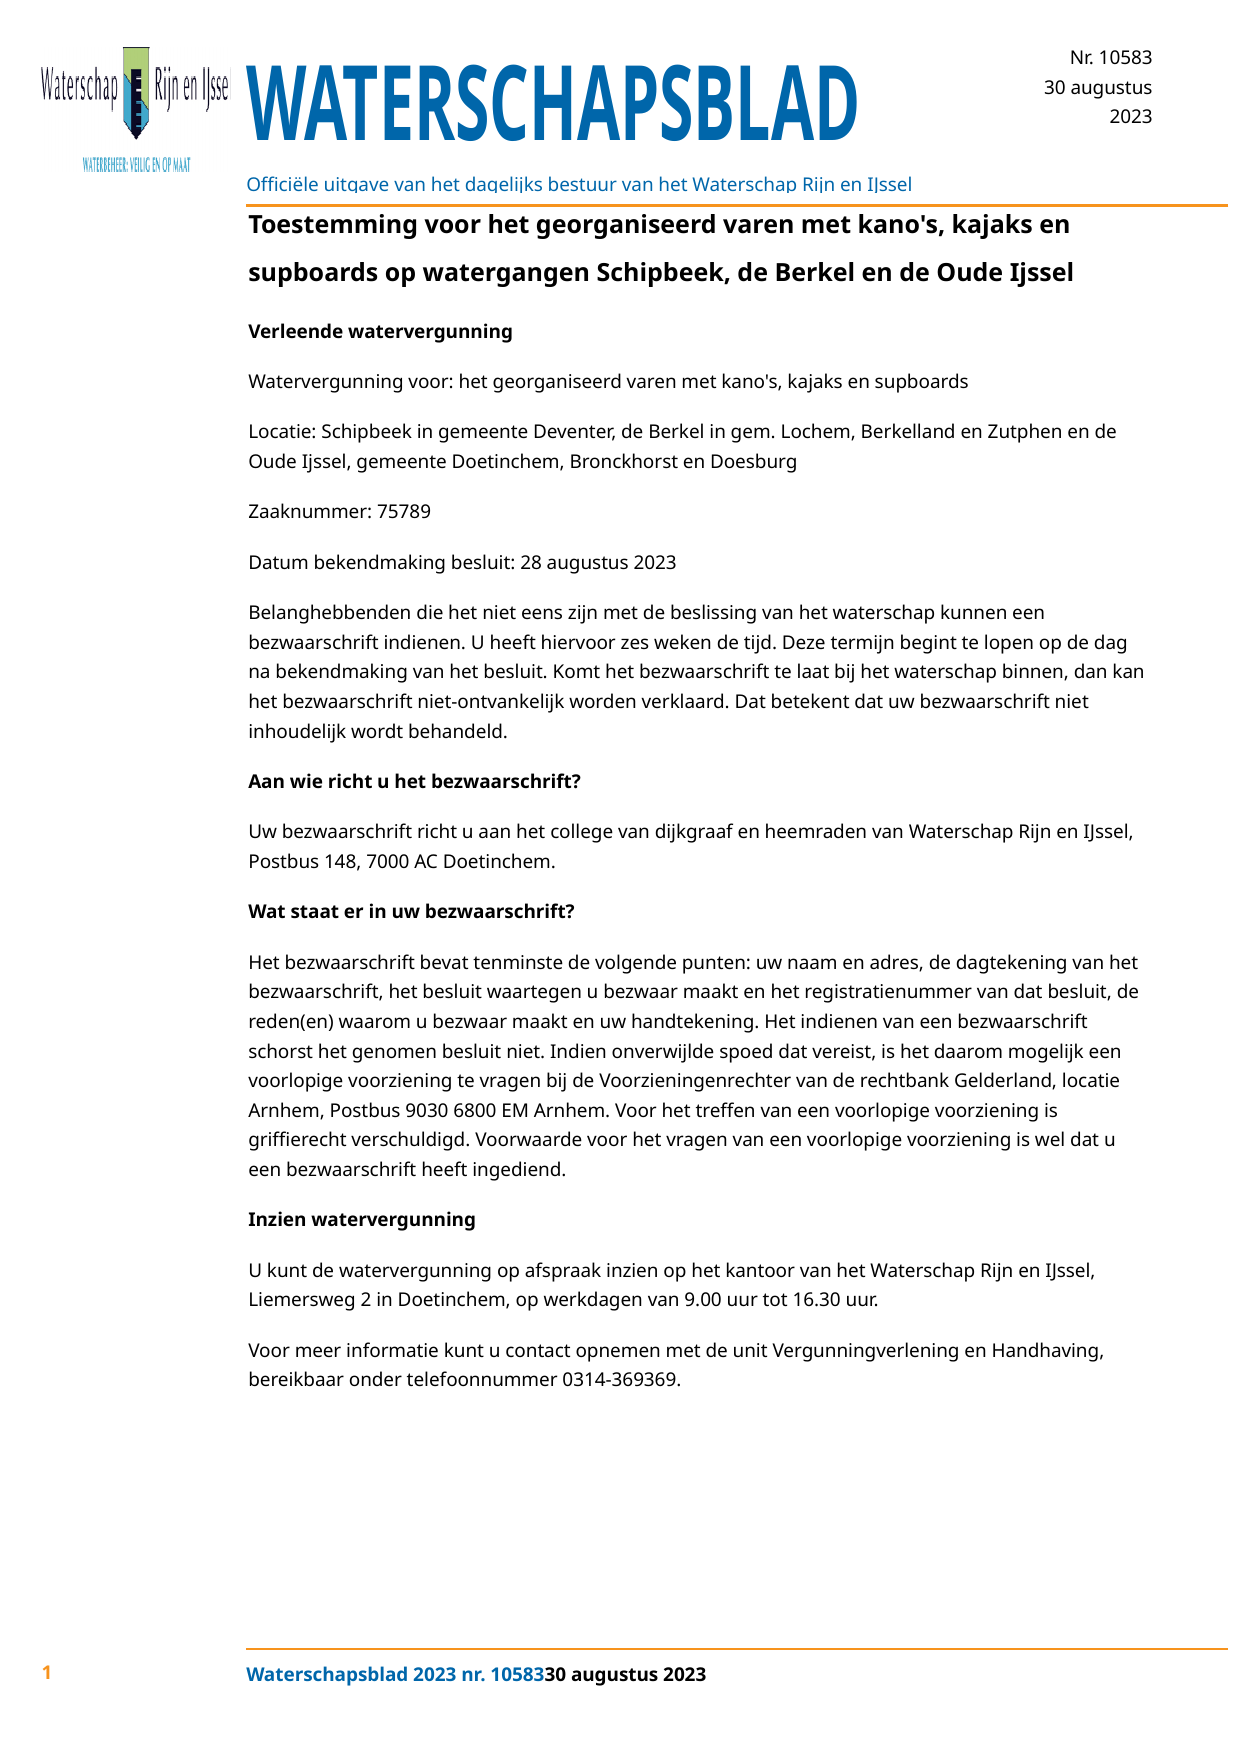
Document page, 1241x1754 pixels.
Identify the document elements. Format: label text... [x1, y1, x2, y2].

text Het bezwaarschrift bevat tenminste de volgende punten: uw naam en adres, de dagtekening van het bezwaarschrift, het besluit waartegen u bezwaar maakt en het registratienummer van dat besluit, de reden(en) waarom u bezwaar maakt en uw handtekening. Het indienen van een bezwaarschrift schorst het genomen besluit niet. Indien onverwijlde spoed dat vereist, is het daarom mogelijk een voorlopige voorziening te vragen bij de Voorzieningenrechter van de rechtbank Gelderland, locatie Arnhem, Postbus 9030 6800 EM Arnhem. Voor het treffen van een voorlopige voorziening is griffierecht verschuldigd. Voorwaarde voor het vragen van een voorlopige voorziening is wel dat u een bezwaarschrift heeft ingediend. [248, 949, 1152, 1182]
text Wat staat er in uw bezwaarschrift? [248, 899, 1152, 924]
text Belanghebbenden die het niet eens zijn met de beslissing van het waterschap kunnen een bezwaarschrift indienen. U heeft hiervoor zes weken de tijd. Deze termijn begint te lopen op de dag na bekendmaking van het besluit. Komt het bezwaarschrift te laat bij het waterschap binnen, dan kan het bezwaarschrift niet-ontvankelijk worden verklaard. Dat betekent dat uw bezwaarschrift niet inhoudelijk wordt behandeld. [248, 599, 1152, 744]
text Aan wie richt u het bezwaarschrift? [248, 768, 1152, 794]
text U kunt de watervergunning op afspraak inzien op het kantoor van het Waterschap Rijn en IJssel, Liemersweg 2 in Doetinchem, op werkdagen van 9.00 uur tot 16.30 uur. [248, 1257, 1152, 1312]
text Voor meer informatie kunt u contact opnemen met de unit Vergunningverlening en Handhaving, bereikbaar onder telefoonnummer 0314-369369. [248, 1337, 1152, 1392]
text Datum bekendmaking besluit: 28 augustus 2023 [248, 549, 1152, 575]
picture [41, 47, 231, 172]
text Locatie: Schipbeek in gemeente Deventer, de Berkel in gem. Lochem, Berkelland en Zutphen en de Oude Ijssel, gemeente Doetinchem, Bronckhorst en Doesburg [248, 419, 1152, 474]
text Uw bezwaarschrift richt u aan het college van dijkgraaf en heemraden van Waterschap Rijn en IJssel, Postbus 148, 7000 AC Doetinchem. [248, 819, 1152, 874]
text Inzien watervergunning [248, 1207, 1152, 1232]
text Toestemming voor het georganiseerd varen met kano's, kajaks en supboards op watergangen Schipbeek, de Berkel en de Oude Ijssel [248, 207, 1152, 288]
text Verleende watervergunning [248, 318, 1152, 344]
text Watervergunning voor: het georganiseerd varen met kano's, kajaks en supboards [248, 368, 1152, 394]
text Zaaknummer: 75789 [248, 499, 1152, 524]
